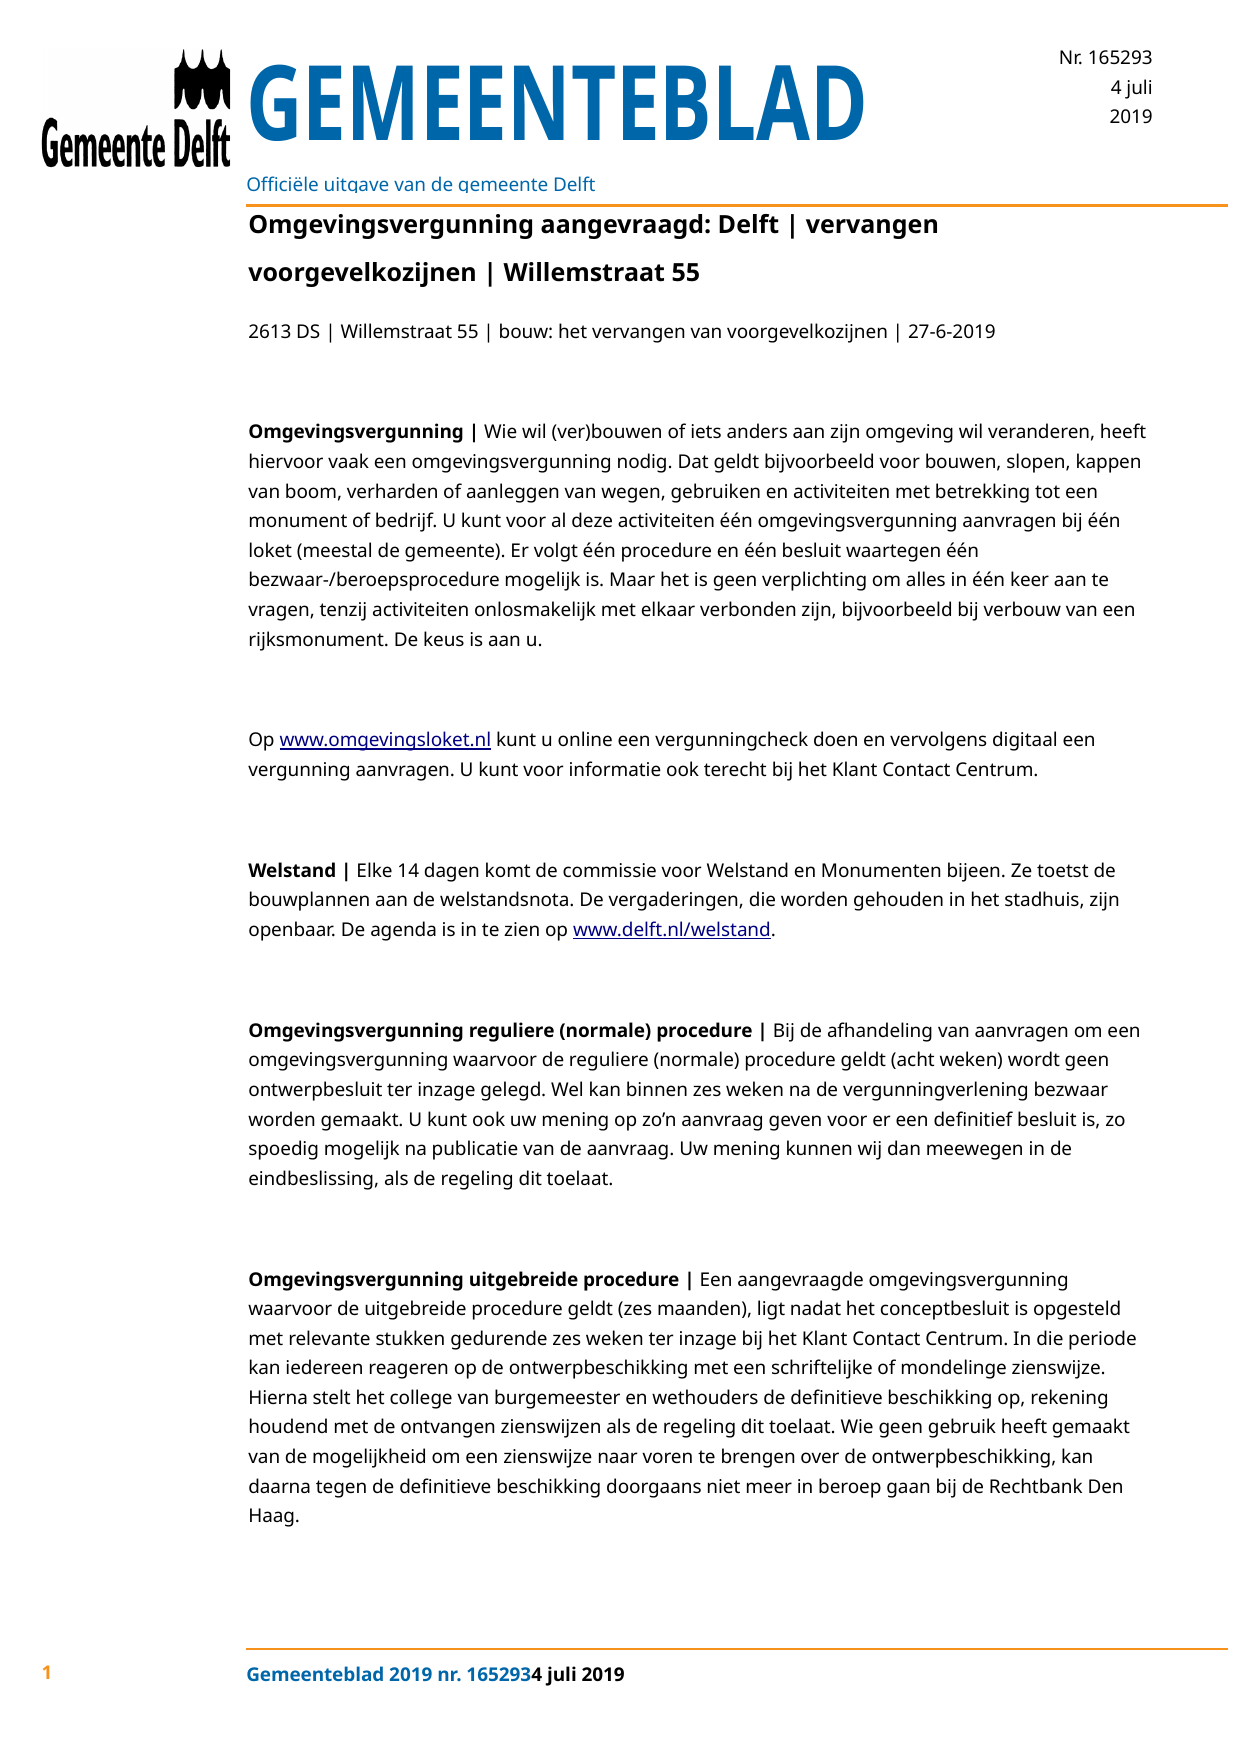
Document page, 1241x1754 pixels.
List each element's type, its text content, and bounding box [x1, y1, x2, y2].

text 2613 DS | Willemstraat 55 | bouw: het vervangen van voorgevelkozijnen | 27-6-2019 [248, 318, 1152, 344]
text Omgevingsvergunning | Wie wil (ver)bouwen of iets anders aan zijn omgeving wil veranderen, heeft hiervoor vaak een omgevingsvergunning nodig. Dat geldt bijvoorbeeld voor bouwen, slopen, kappen van boom, verharden of aanleggen van wegen, gebruiken en activiteiten met betrekking tot een monument of bedrijf. U kunt voor al deze activiteiten één omgevingsvergunning aanvragen bij één loket (meestal de gemeente). Er volgt één procedure en één besluit waartegen één bezwaar-/beroepsprocedure mogelijk is. Maar het is geen verplichting om alles in één keer aan te vragen, tenzij activiteiten onlosmakelijk met elkaar verbonden zijn, bijvoorbeeld bij verbouw van een rijksmonument. De keus is aan u. [248, 419, 1152, 652]
text Omgevingsvergunning reguliere (normale) procedure | Bij de afhandeling van aanvragen om een omgevingsvergunning waarvoor de reguliere (normale) procedure geldt (acht weken) wordt geen ontwerpbesluit ter inzage gelegd. Wel kan binnen zes weken na de vergunningverlening bezwaar worden gemaakt. U kunt ook uw mening op zo’n aanvraag geven voor er een definitief besluit is, zo spoedig mogelijk na publicatie van de aanvraag. Uw mening kunnen wij dan meewegen in de eindbeslissing, als de regeling dit toelaat. [248, 1017, 1152, 1191]
text Omgevingsvergunning uitgebreide procedure | Een aangevraagde omgevingsvergunning waarvoor de uitgebreide procedure geldt (zes maanden), ligt nadat het conceptbesluit is opgesteld met relevante stukken gedurende zes weken ter inzage bij het Klant Contact Centrum. In die periode kan iedereen reageren op de ontwerpbeschikking met een schriftelijke of mondelinge zienswijze. Hierna stelt het college van burgemeester en wethouders de definitieve beschikking op, rekening houdend met de ontvangen zienswijzen als de regeling dit toelaat. Wie geen gebruik heeft gemaakt van de mogelijkheid om een zienswijze naar voren te brengen over de ontwerpbeschikking, kan daarna tegen de definitieve beschikking doorgaans niet meer in beroep gaan bij de Rechtbank Den Haag. [248, 1266, 1152, 1528]
text Omgevingsvergunning aangevraagd: Delft | vervangen voorgevelkozijnen | Willemstraat 55 [248, 207, 1152, 288]
picture [41, 47, 231, 172]
text Welstand | Elke 14 dagen komt de commissie voor Welstand en Monumenten bijeen. Ze toetst de bouwplannen aan de welstandsnota. De vergaderingen, die worden gehouden in het stadhuis, zijn openbaar. De agenda is in te zien op www.delft.nl/welstand. [248, 857, 1152, 942]
text Op www.omgevingsloket.nl kunt u online een vergunningcheck doen en vervolgens digitaal een vergunning aanvragen. U kunt voor informatie ook terecht bij het Klant Contact Centrum. [248, 727, 1152, 782]
